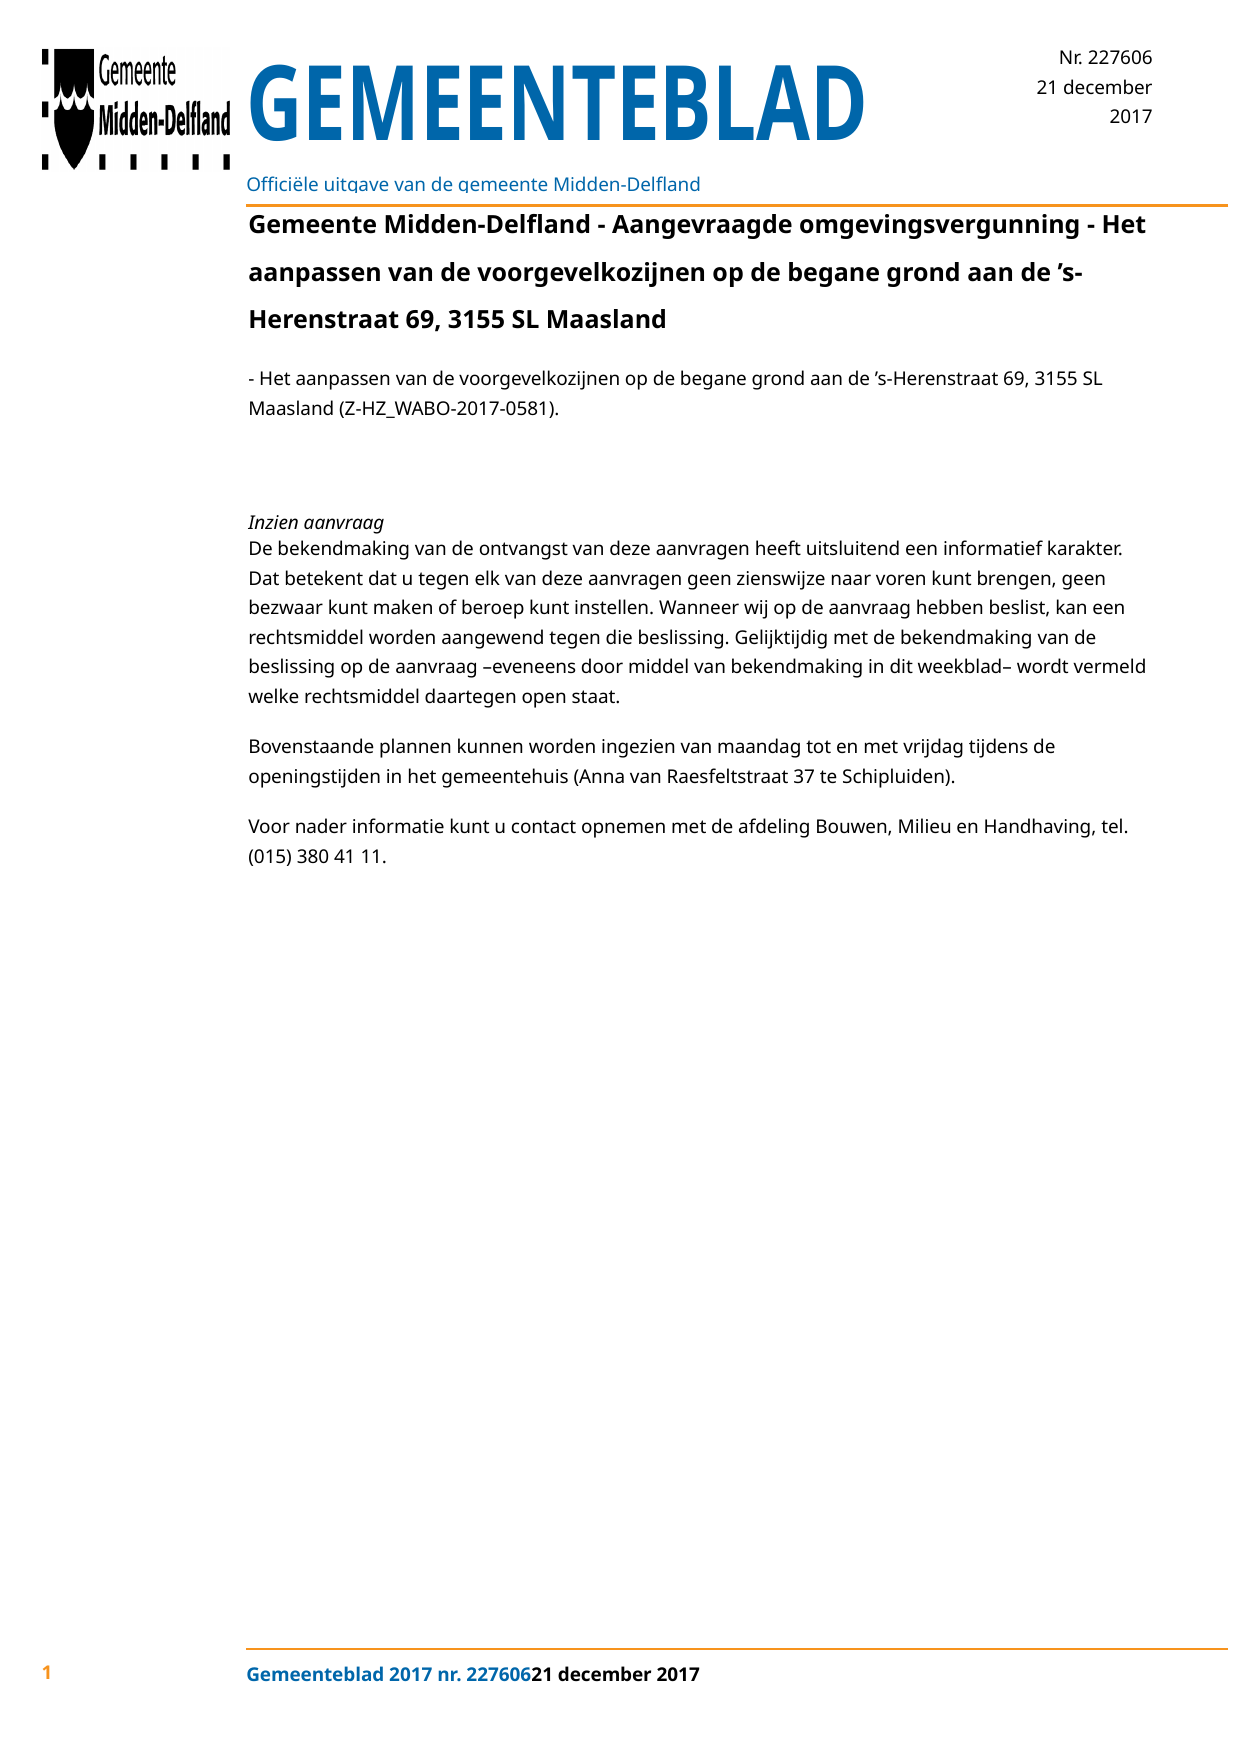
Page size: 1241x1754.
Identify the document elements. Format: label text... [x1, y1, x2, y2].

text - Het aanpassen van de voorgevelkozijnen op de begane grond aan de ’s-Herenstraat 69, 3155 SL Maasland (Z-HZ_WABO-2017-0581). [248, 366, 1152, 421]
text Gemeente Midden-Delfland - Aangevraagde omgevingsvergunning - Het aanpassen van de voorgevelkozijnen op de begane grond aan de ’s-Herenstraat 69, 3155 SL Maasland [248, 207, 1152, 336]
picture [41, 47, 231, 172]
text De bekendmaking van de ontvangst van deze aanvragen heeft uitsluitend een informatief karakter. Dat betekent dat u tegen elk van deze aanvragen geen zienswijze naar voren kunt brengen, geen bezwaar kunt maken of beroep kunt instellen. Wanneer wij op de aanvraag hebben beslist, kan een rechtsmiddel worden aangewend tegen die beslissing. Gelijktijdig met de bekendmaking van de beslissing op de aanvraag –eveneens door middel van bekendmaking in dit weekblad– wordt vermeld welke rechtsmiddel daartegen open staat. [248, 535, 1152, 709]
text Bovenstaande plannen kunnen worden ingezien van maandag tot en met vrijdag tijdens de openingstijden in het gemeentehuis (Anna van Raesfeltstraat 37 te Schipluiden). [248, 733, 1152, 789]
text Inzien aanvraag [248, 509, 1152, 535]
text Voor nader informatie kunt u contact opnemen met de afdeling Bouwen, Milieu en Handhaving, tel. (015) 380 41 11. [248, 813, 1152, 869]
